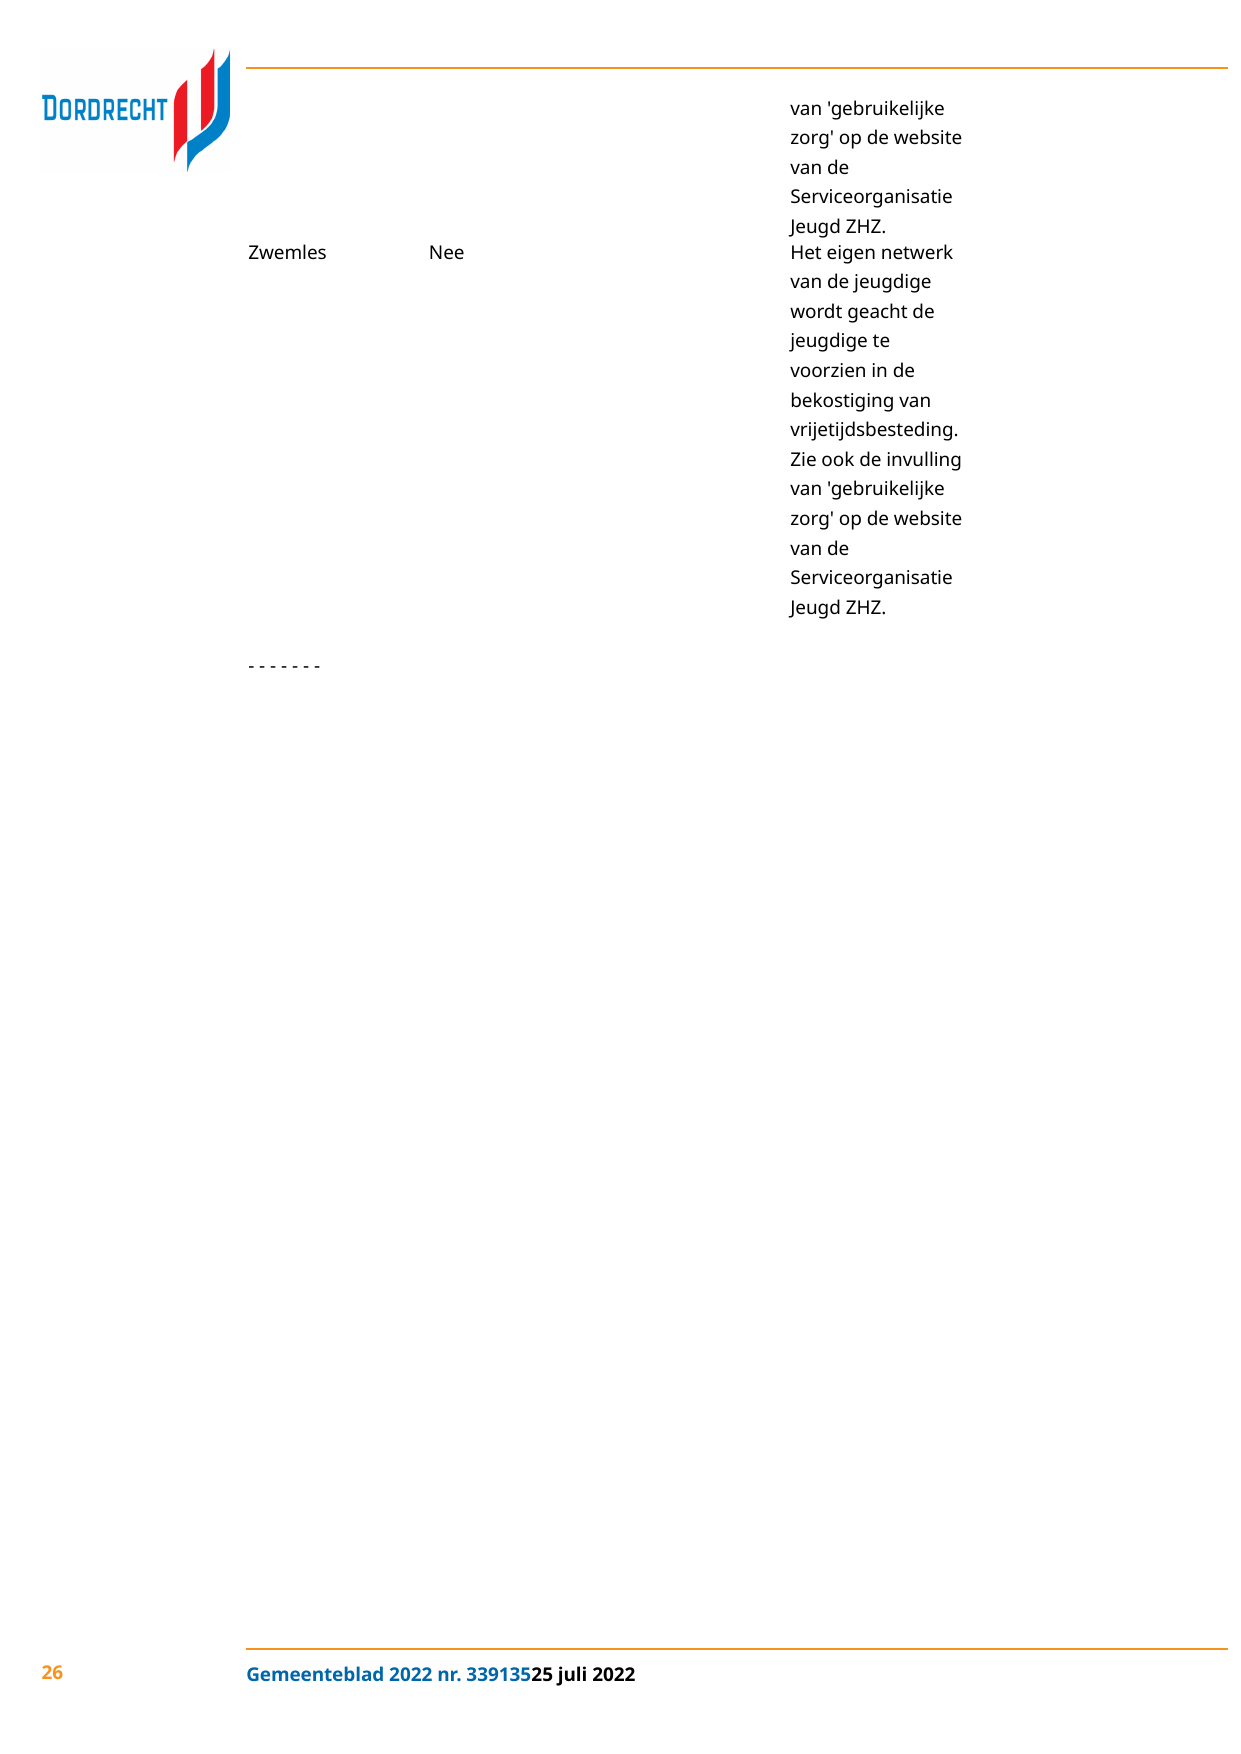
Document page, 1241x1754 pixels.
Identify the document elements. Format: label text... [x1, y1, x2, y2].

table_cell [609, 95, 790, 239]
table_cell Nee [429, 239, 609, 619]
table_cell [971, 95, 1152, 239]
text - - - - - - - [248, 652, 1152, 678]
table_cell [609, 239, 790, 619]
table_cell Zwemles [248, 239, 429, 619]
table_cell Het eigen netwerk van de jeugdige wordt geacht de jeugdige te voorzien in de bekostiging van vrijetijdsbesteding. Zie ook de invulling van 'gebruikelijke zorg' op de website van de Serviceorganisatie Jeugd ZHZ. [790, 239, 971, 619]
table_cell [248, 95, 429, 239]
picture [41, 47, 231, 172]
table_cell [971, 239, 1152, 619]
table_cell van 'gebruikelijke zorg' op de website van de Serviceorganisatie Jeugd ZHZ. [790, 95, 971, 239]
table_cell [429, 95, 609, 239]
